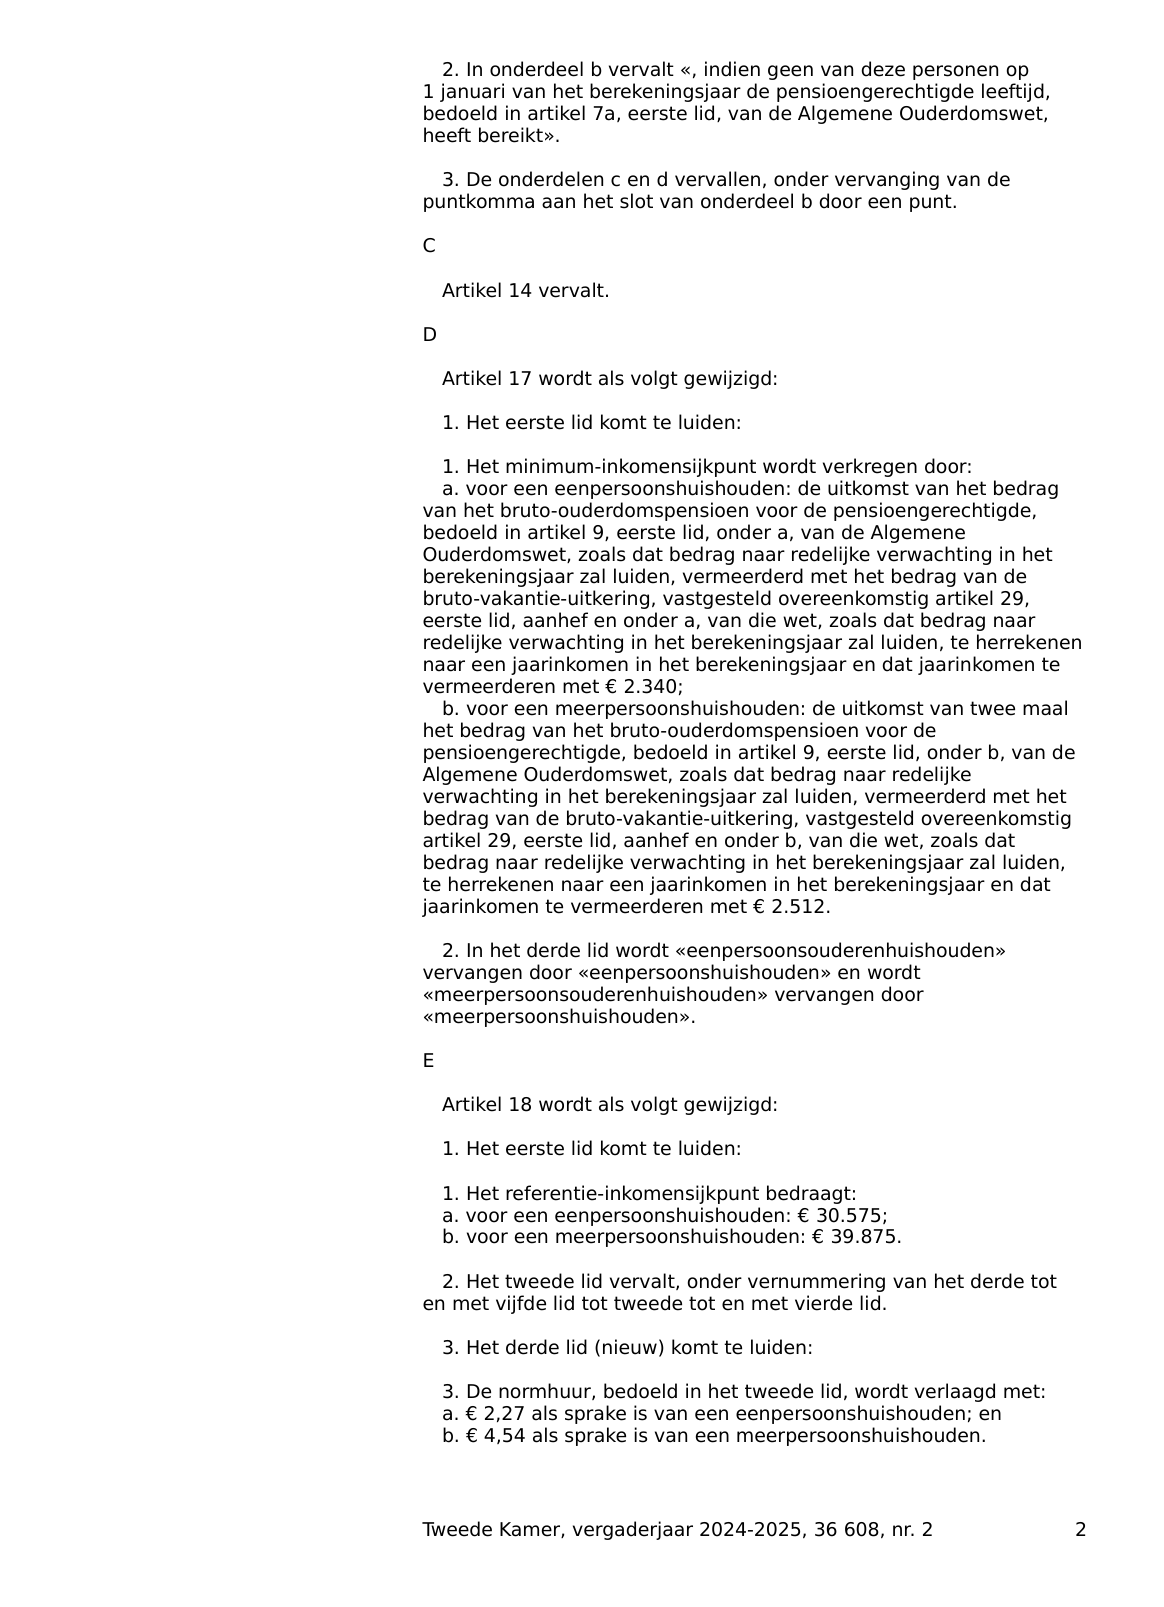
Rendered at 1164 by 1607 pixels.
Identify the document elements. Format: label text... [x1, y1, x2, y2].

text 2. In het derde lid wordt «eenpersoonsouderenhuishouden» vervangen door «eenpersoonshuishouden» en wordt «meerpersoonsouderenhuishouden» vervangen door «meerpersoonshuishouden». [422, 940, 1087, 1028]
text Artikel 14 vervalt. [422, 279, 1087, 301]
text 2. Het tweede lid vervalt, onder vernummering van het derde tot en met vijfde lid tot tweede tot en met vierde lid. [422, 1271, 1087, 1314]
text b. voor een meerpersoonshuishouden: € 39.875. [422, 1226, 1087, 1248]
text 3. De onderdelen c en d vervallen, onder vervanging van de puntkomma aan het slot van onderdeel b door een punt. [422, 169, 1087, 213]
text 1. Het minimum-inkomensijkpunt wordt verkregen door: [422, 456, 1087, 478]
text a. € 2,27 als sprake is van een eenpersoonshuishouden; en [422, 1403, 1087, 1425]
text b. € 4,54 als sprake is van een meerpersoonshuishouden. [422, 1425, 1087, 1447]
text Artikel 18 wordt als volgt gewijzigd: [422, 1094, 1087, 1116]
text 1. Het referentie-inkomensijkpunt bedraagt: [422, 1182, 1087, 1204]
text a. voor een eenpersoonshuishouden: € 30.575; [422, 1204, 1087, 1226]
text 3. De normhuur, bedoeld in het tweede lid, wordt verlaagd met: [422, 1381, 1087, 1403]
text b. voor een meerpersoonshuishouden: de uitkomst van twee maal het bedrag van het bruto-ouderdomspensioen voor de pensioengerechtigde, bedoeld in artikel 9, eerste lid, onder b, van de Algemene Ouderdomswet, zoals dat bedrag naar redelijke verwachting in het berekeningsjaar zal luiden, vermeerderd met het bedrag van de bruto-vakantie-uitkering, vastgesteld overeenkomstig artikel 29, eerste lid, aanhef en onder b, van die wet, zoals dat bedrag naar redelijke verwachting in het berekeningsjaar zal luiden, te herrekenen naar een jaarinkomen in het berekeningsjaar en dat jaarinkomen te vermeerderen met € 2.512. [422, 698, 1087, 918]
text D [422, 324, 1087, 346]
text 1. Het eerste lid komt te luiden: [422, 412, 1087, 434]
text 1. Het eerste lid komt te luiden: [422, 1138, 1087, 1160]
text a. voor een eenpersoonshuishouden: de uitkomst van het bedrag van het bruto-ouderdomspensioen voor de pensioengerechtigde, bedoeld in artikel 9, eerste lid, onder a, van de Algemene Ouderdomswet, zoals dat bedrag naar redelijke verwachting in het berekeningsjaar zal luiden, vermeerderd met het bedrag van de bruto-vakantie-uitkering, vastgesteld overeenkomstig artikel 29, eerste lid, aanhef en onder a, van die wet, zoals dat bedrag naar redelijke verwachting in het berekeningsjaar zal luiden, te herrekenen naar een jaarinkomen in het berekeningsjaar en dat jaarinkomen te vermeerderen met € 2.340; [422, 478, 1087, 698]
text C [422, 235, 1087, 257]
text 3. Het derde lid (nieuw) komt te luiden: [422, 1337, 1087, 1359]
text E [422, 1050, 1087, 1072]
text Artikel 17 wordt als volgt gewijzigd: [422, 368, 1087, 390]
text 2. In onderdeel b vervalt «, indien geen van deze personen op 1 januari van het berekeningsjaar de pensioengerechtigde leeftijd, bedoeld in artikel 7a, eerste lid, van de Algemene Ouderdomswet, heeft bereikt». [422, 59, 1087, 147]
